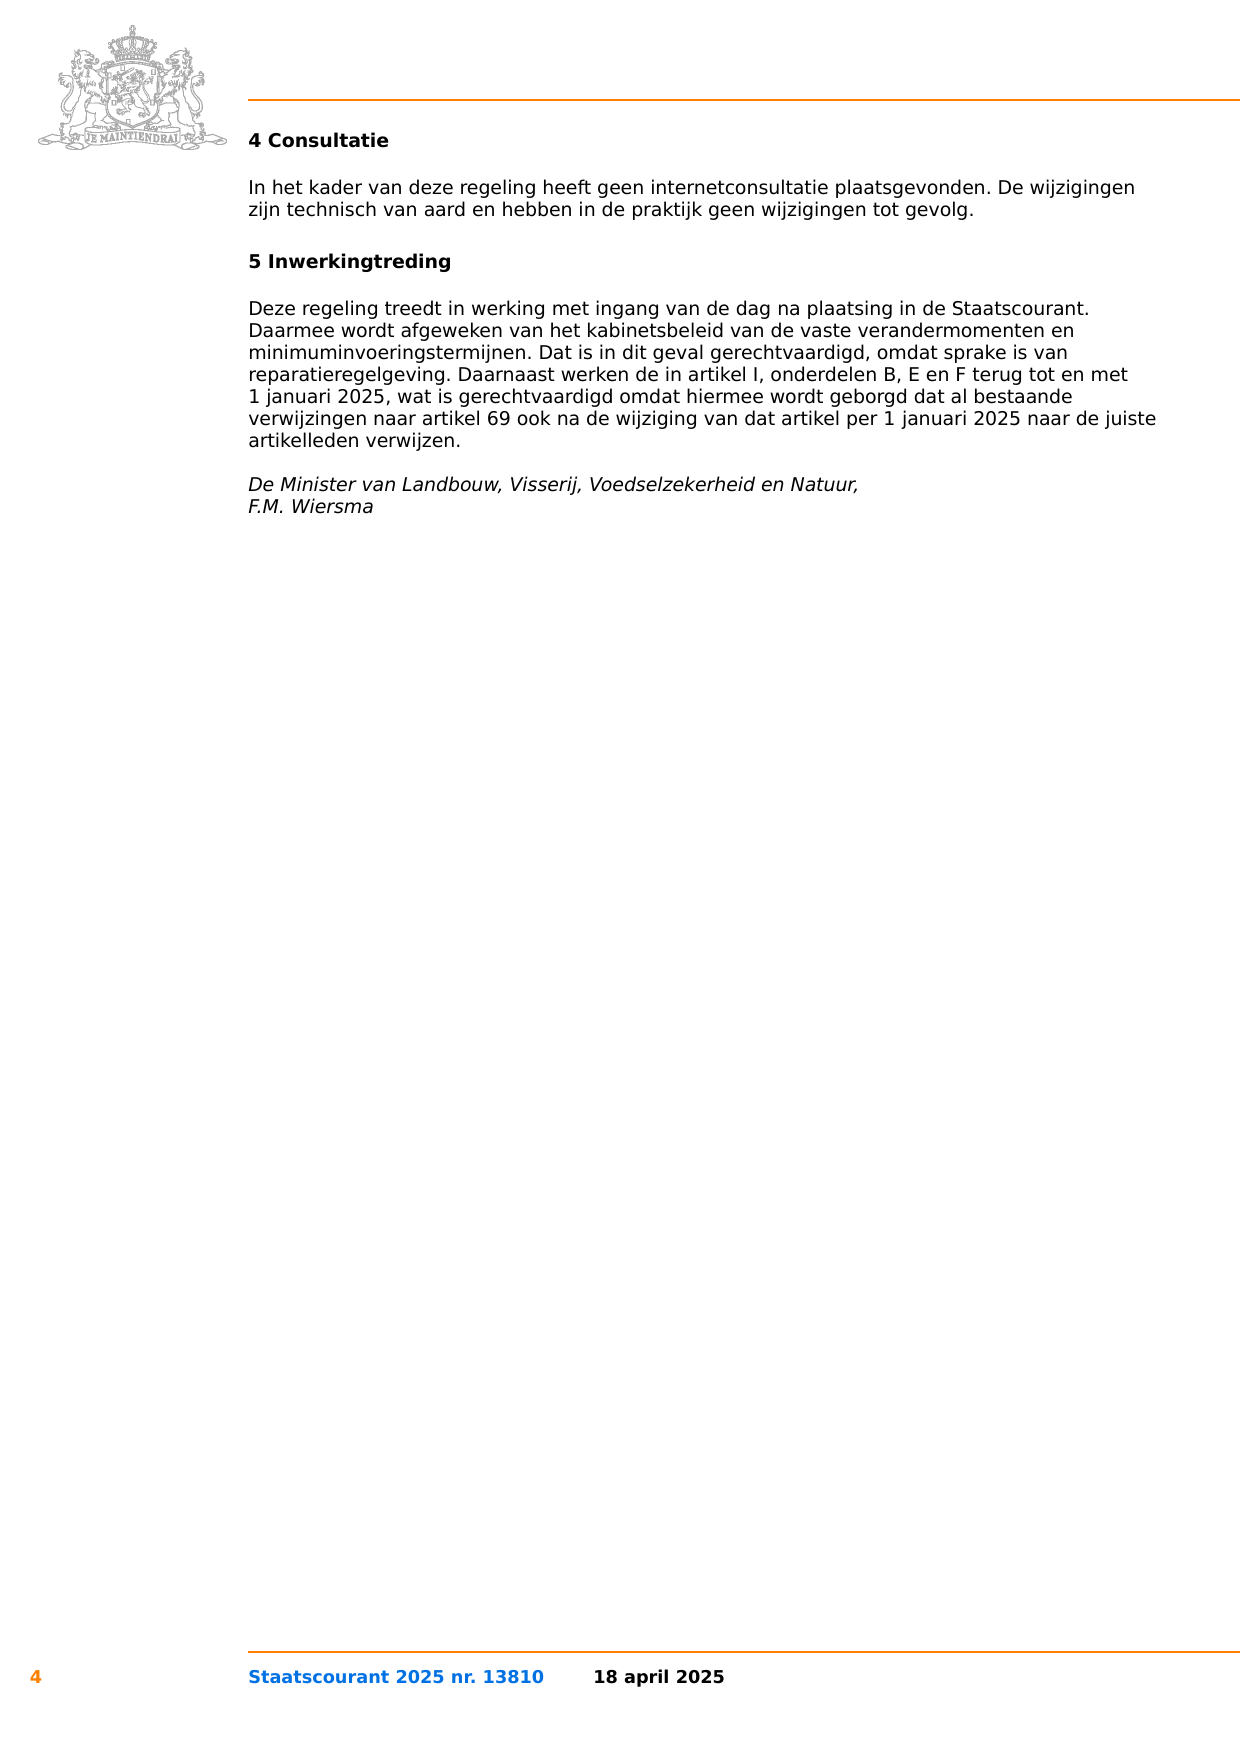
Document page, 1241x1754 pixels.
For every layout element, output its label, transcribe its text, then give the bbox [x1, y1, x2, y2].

subtitle 5 Inwerkingtreding [248, 251, 1163, 273]
text De Minister van Landbouw, Visserij, Voedselzekerheid en Natuur, F.M. Wiersma [248, 473, 1163, 517]
picture [38, 25, 227, 150]
text Deze regeling treedt in werking met ingang van de dag na plaatsing in de Staatscourant. Daarmee wordt afgeweken van het kabinetsbeleid van de vaste verandermomenten en minimuminvoeringstermijnen. Dat is in dit geval gerechtvaardigd, omdat sprake is van reparatieregelgeving. Daarnaast werken de in artikel I, onderdelen B, E en F terug tot en met 1 januari 2025, wat is gerechtvaardigd omdat hiermee wordt geborgd dat al bestaande verwijzingen naar artikel 69 ook na de wijziging van dat artikel per 1 januari 2025 naar de juiste artikelleden verwijzen. [248, 298, 1163, 452]
text In het kader van deze regeling heeft geen internetconsultatie plaatsgevonden. De wijzigingen zijn technisch van aard en hebben in de praktijk geen wijzigingen tot gevolg. [248, 177, 1163, 221]
subtitle 4 Consultatie [248, 130, 1163, 152]
